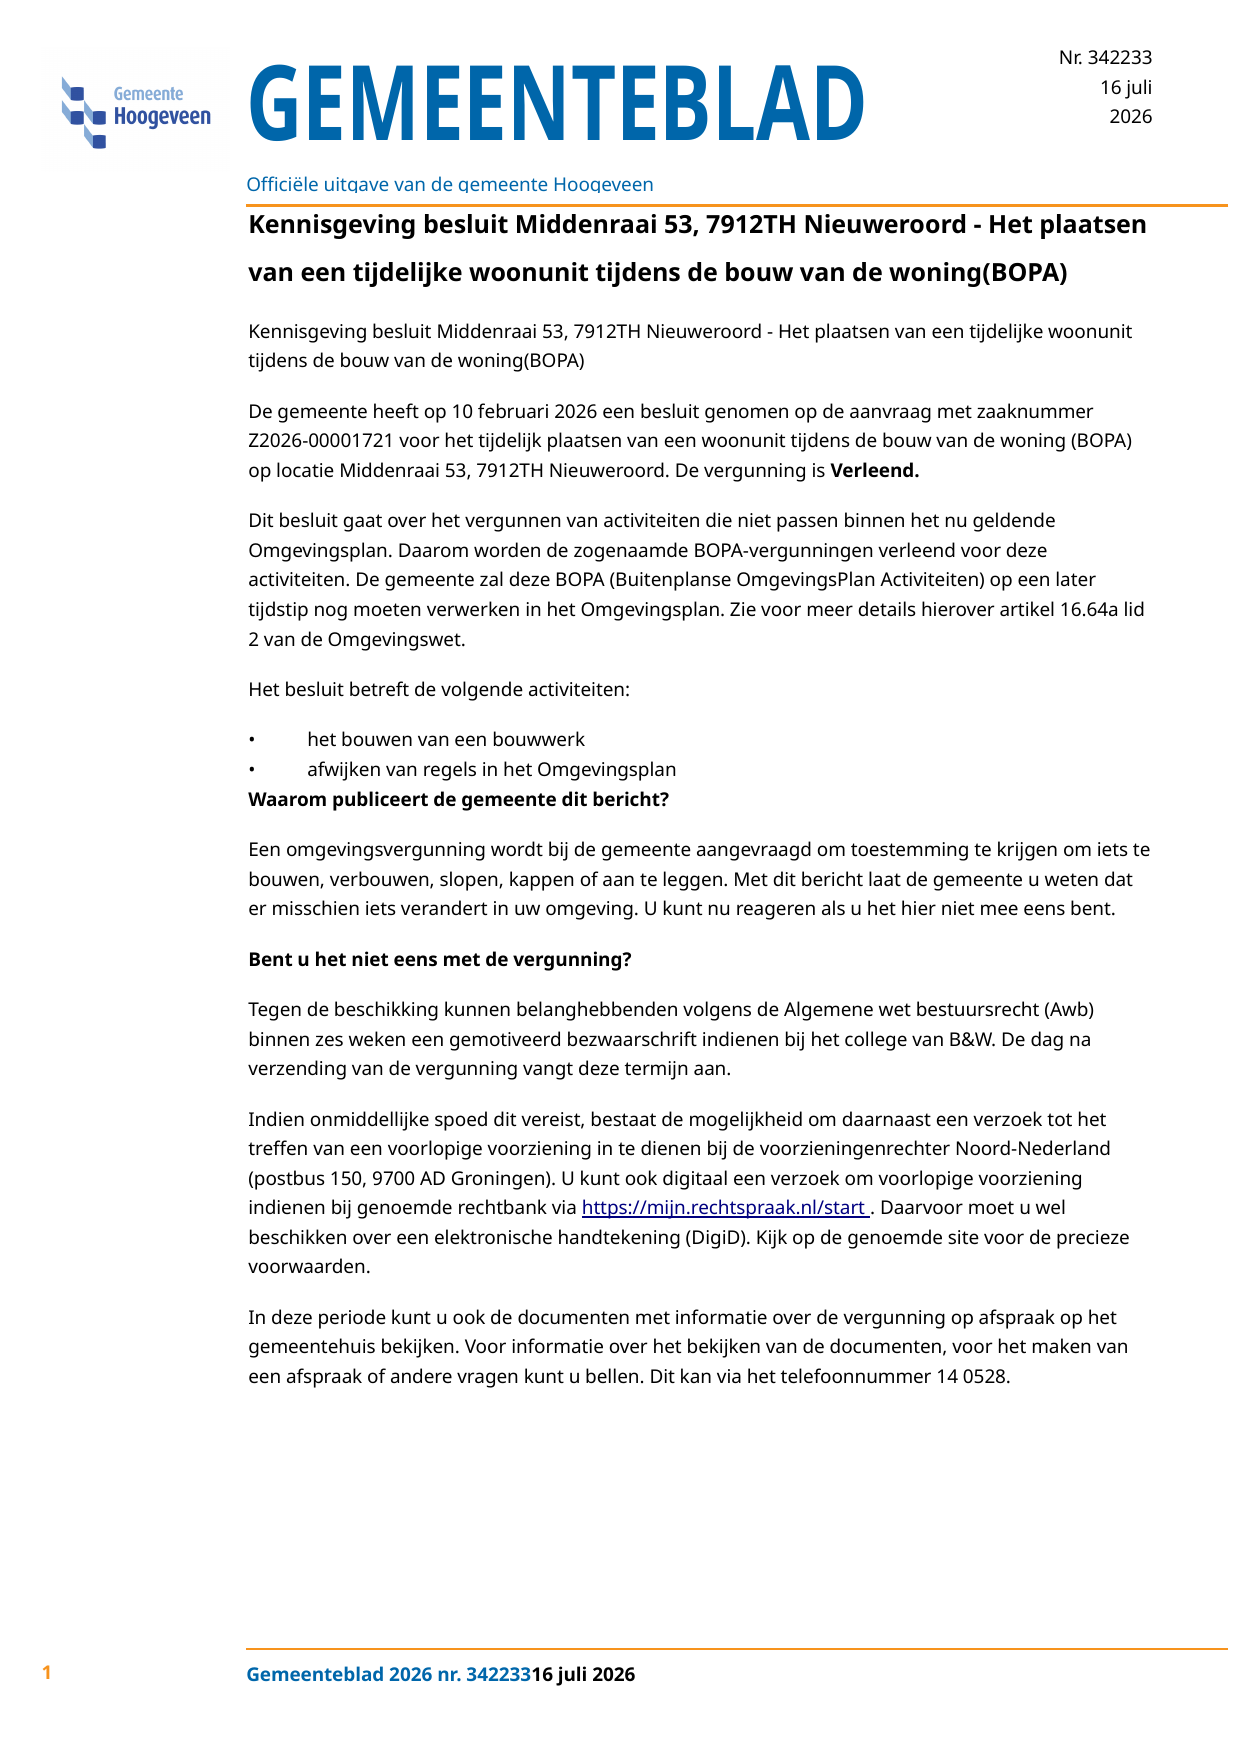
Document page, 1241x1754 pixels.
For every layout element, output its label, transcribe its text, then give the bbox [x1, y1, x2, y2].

list afwijken van regels in het Omgevingsplan [248, 756, 1152, 782]
text Tegen de beschikking kunnen belanghebbenden volgens de Algemene wet bestuursrecht (Awb) binnen zes weken een gemotiveerd bezwaarschrift indienen bij het college van B&W. De dag na verzending van de vergunning vangt deze termijn aan. [248, 996, 1152, 1081]
list het bouwen van een bouwwerk [248, 727, 1152, 752]
text Waarom publiceert de gemeente dit bericht? [248, 786, 1152, 812]
picture [41, 47, 231, 172]
text Kennisgeving besluit Middenraai 53, 7912TH Nieuweroord - Het plaatsen van een tijdelijke woonunit tijdens de bouw van de woning(BOPA) [248, 207, 1152, 288]
text Een omgevingsvergunning wordt bij de gemeente aangevraagd om toestemming te krijgen om iets te bouwen, verbouwen, slopen, kappen of aan te leggen. Met dit bericht laat de gemeente u weten dat er misschien iets verandert in uw omgeving. U kunt nu reageren als u het hier niet mee eens bent. [248, 836, 1152, 921]
text Bent u het niet eens met de vergunning? [248, 946, 1152, 972]
text De gemeente heeft op 10 februari 2026 een besluit genomen op de aanvraag met zaaknummer Z2026-00001721 voor het tijdelijk plaatsen van een woonunit tijdens de bouw van de woning (BOPA) op locatie Middenraai 53, 7912TH Nieuweroord. De vergunning is Verleend. [248, 398, 1152, 483]
text In deze periode kunt u ook de documenten met informatie over de vergunning op afspraak op het gemeentehuis bekijken. Voor informatie over het bekijken van de documenten, voor het maken van een afspraak of andere vragen kunt u bellen. Dit kan via het telefoonnummer 14 0528. [248, 1304, 1152, 1389]
text Het besluit betreft de volgende activiteiten: [248, 676, 1152, 702]
text Kennisgeving besluit Middenraai 53, 7912TH Nieuweroord - Het plaatsen van een tijdelijke woonunit tijdens de bouw van de woning(BOPA) [248, 318, 1152, 373]
text Dit besluit gaat over het vergunnen van activiteiten die niet passen binnen het nu geldende Omgevingsplan. Daarom worden de zogenaamde BOPA-vergunningen verleend voor deze activiteiten. De gemeente zal deze BOPA (Buitenplanse OmgevingsPlan Activiteiten) op een later tijdstip nog moeten verwerken in het Omgevingsplan. Zie voor meer details hierover artikel 16.64a lid 2 van de Omgevingswet. [248, 507, 1152, 652]
text Indien onmiddellijke spoed dit vereist, bestaat de mogelijkheid om daarnaast een verzoek tot het treffen van een voorlopige voorziening in te dienen bij de voorzieningenrechter Noord-Nederland (postbus 150, 9700 AD Groningen). U kunt ook digitaal een verzoek om voorlopige voorziening indienen bij genoemde rechtbank via https://mijn.rechtspraak.nl/start . Daarvoor moet u wel beschikken over een elektronische handtekening (DigiD). Kijk op de genoemde site voor de precieze voorwaarden. [248, 1106, 1152, 1279]
